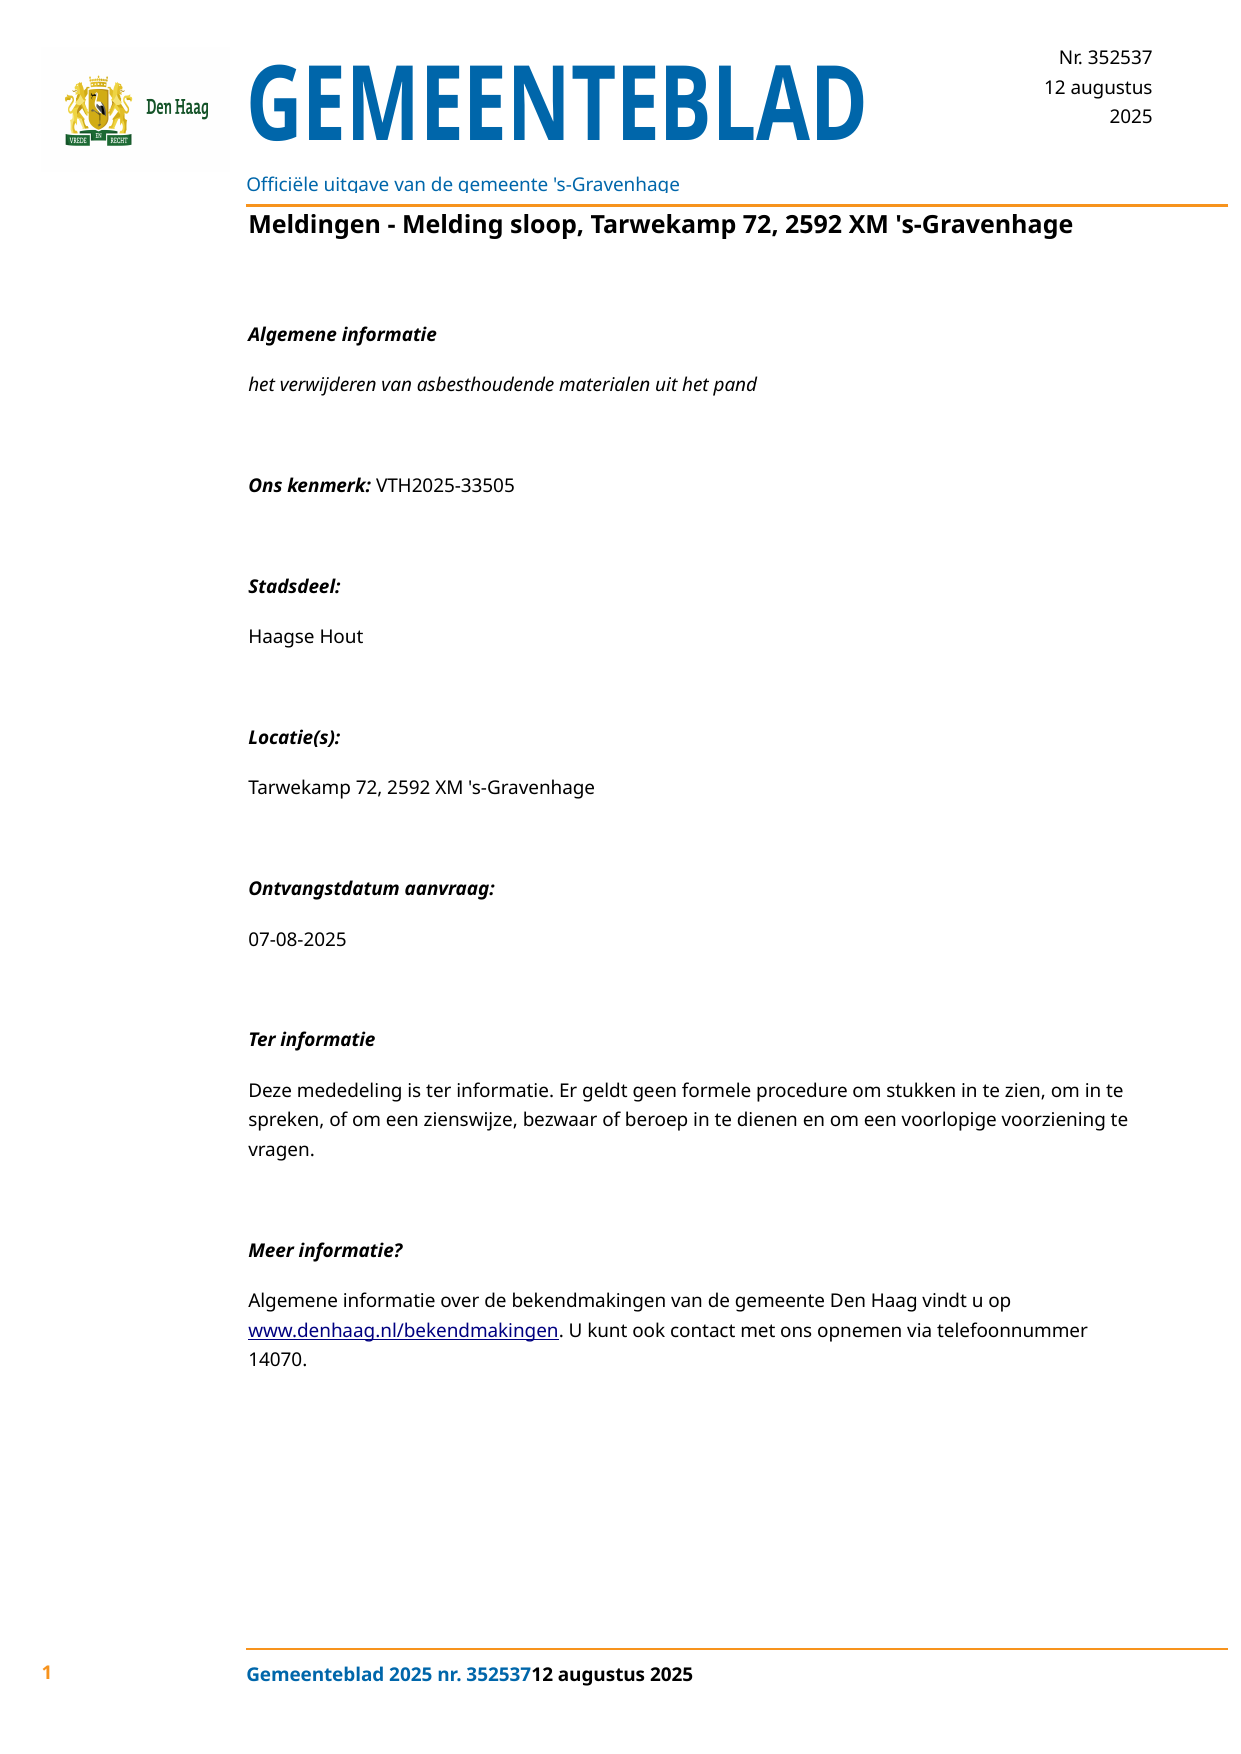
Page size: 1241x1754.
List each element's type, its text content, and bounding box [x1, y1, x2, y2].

text Ter informatie [248, 1027, 1152, 1052]
text Locatie(s): [248, 724, 1152, 750]
picture [41, 47, 231, 172]
text Stadsdeel: [248, 573, 1152, 598]
text Ontvangstdatum aanvraag: [248, 875, 1152, 901]
text Deze mededeling is ter informatie. Er geldt geen formele procedure om stukken in te zien, om in te spreken, of om een zienswijze, bezwaar of beroep in te dienen en om een voorlopige voorziening te vragen. [248, 1077, 1152, 1162]
text Algemene informatie over de bekendmakingen van de gemeente Den Haag vindt u op www.denhaag.nl/bekendmakingen. U kunt ook contact met ons opnemen via telefoonnummer 14070. [248, 1287, 1152, 1372]
text Algemene informatie [248, 321, 1152, 346]
text Tarwekamp 72, 2592 XM 's-Gravenhage [248, 774, 1152, 800]
text Ons kenmerk: VTH2025-33505 [248, 472, 1152, 498]
text 07-08-2025 [248, 926, 1152, 951]
text Meer informatie? [248, 1237, 1152, 1263]
text Haagse Hout [248, 623, 1152, 649]
text het verwijderen van asbesthoudende materialen uit het pand [248, 371, 1152, 397]
text Meldingen - Melding sloop, Tarwekamp 72, 2592 XM 's-Gravenhage [248, 207, 1152, 241]
